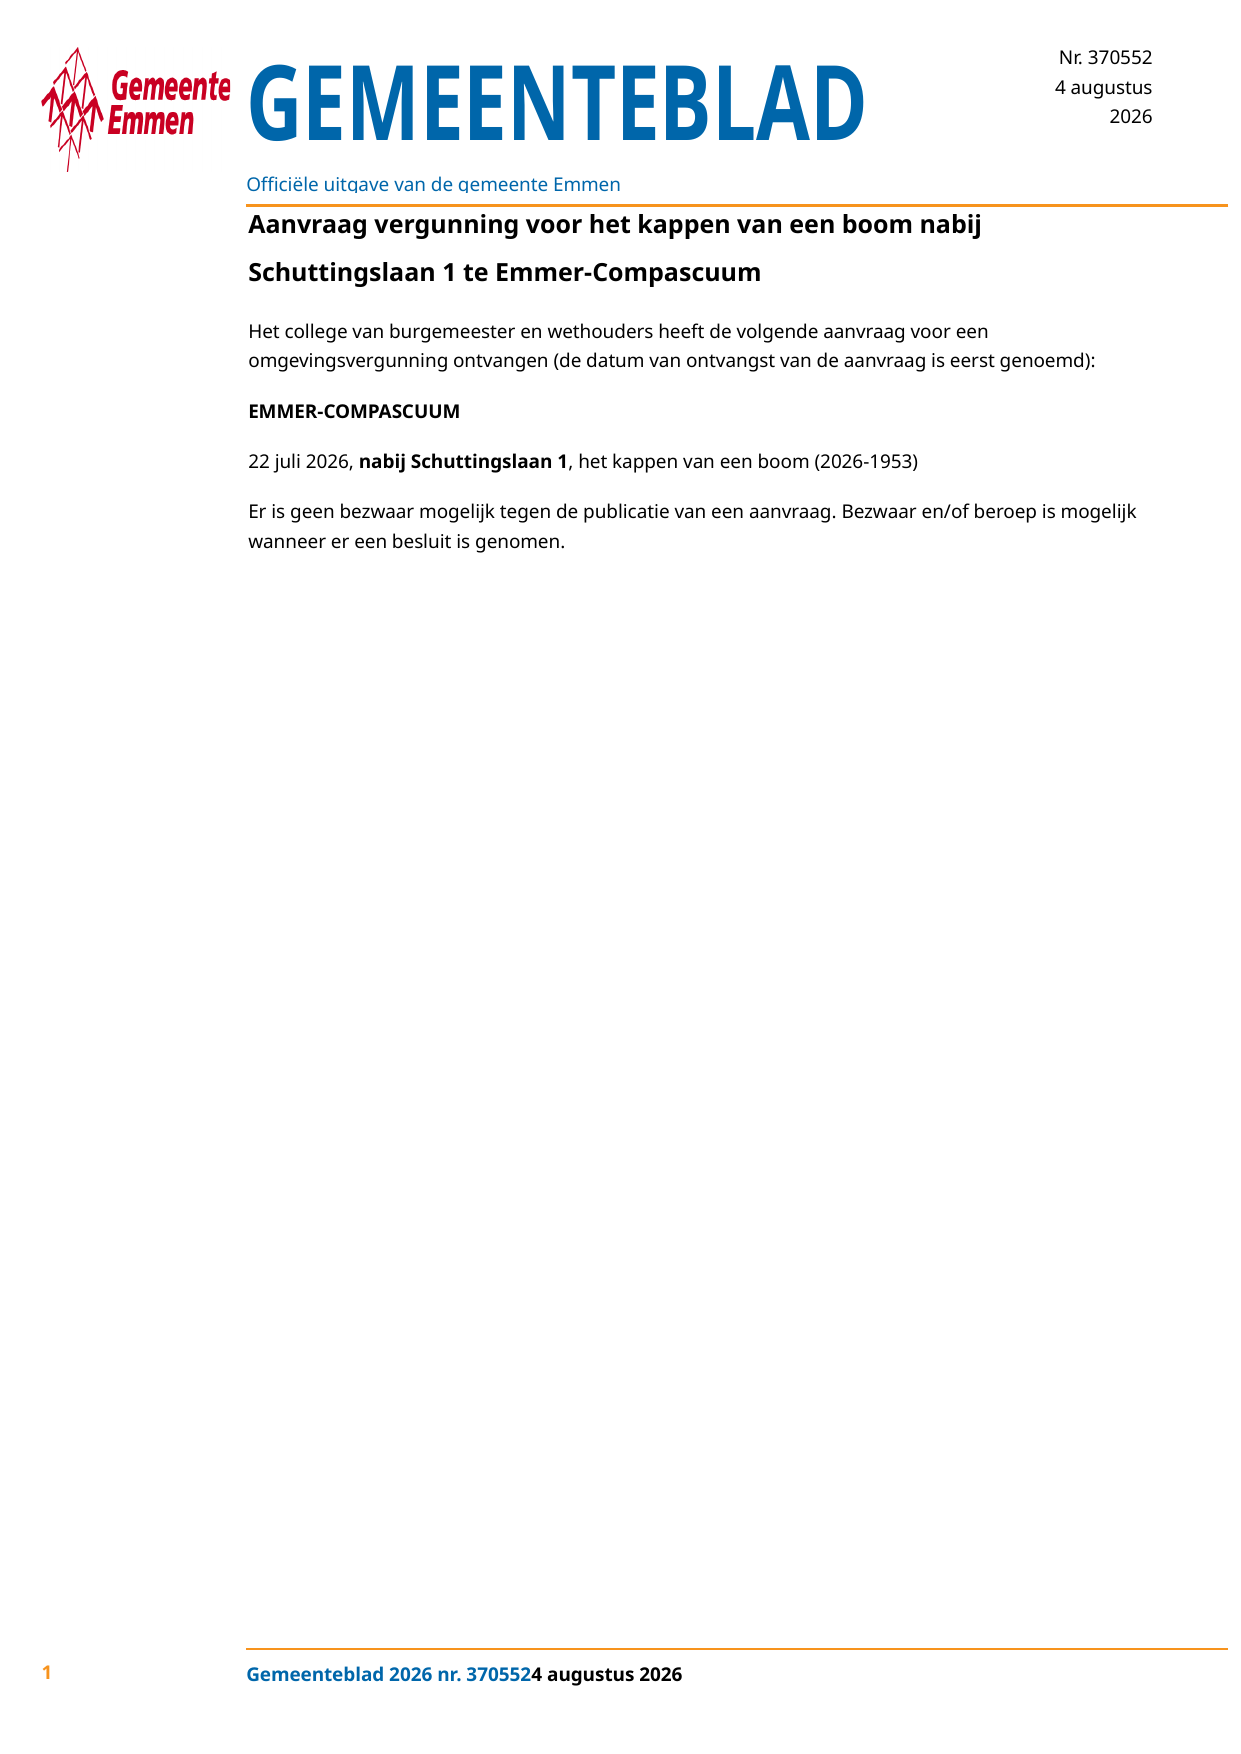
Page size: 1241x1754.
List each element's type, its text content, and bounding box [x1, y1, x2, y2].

text EMMER-COMPASCUUM [248, 398, 1152, 424]
text 22 juli 2026, nabij Schuttingslaan 1, het kappen van een boom (2026-1953) [248, 448, 1152, 474]
text Aanvraag vergunning voor het kappen van een boom nabij Schuttingslaan 1 te Emmer-Compascuum [248, 207, 1152, 288]
picture [41, 47, 231, 172]
text Er is geen bezwaar mogelijk tegen de publicatie van een aanvraag. Bezwaar en/of beroep is mogelijk wanneer er een besluit is genomen. [248, 499, 1152, 554]
text Het college van burgemeester en wethouders heeft de volgende aanvraag voor een omgevingsvergunning ontvangen (de datum van ontvangst van de aanvraag is eerst genoemd): [248, 318, 1152, 373]
